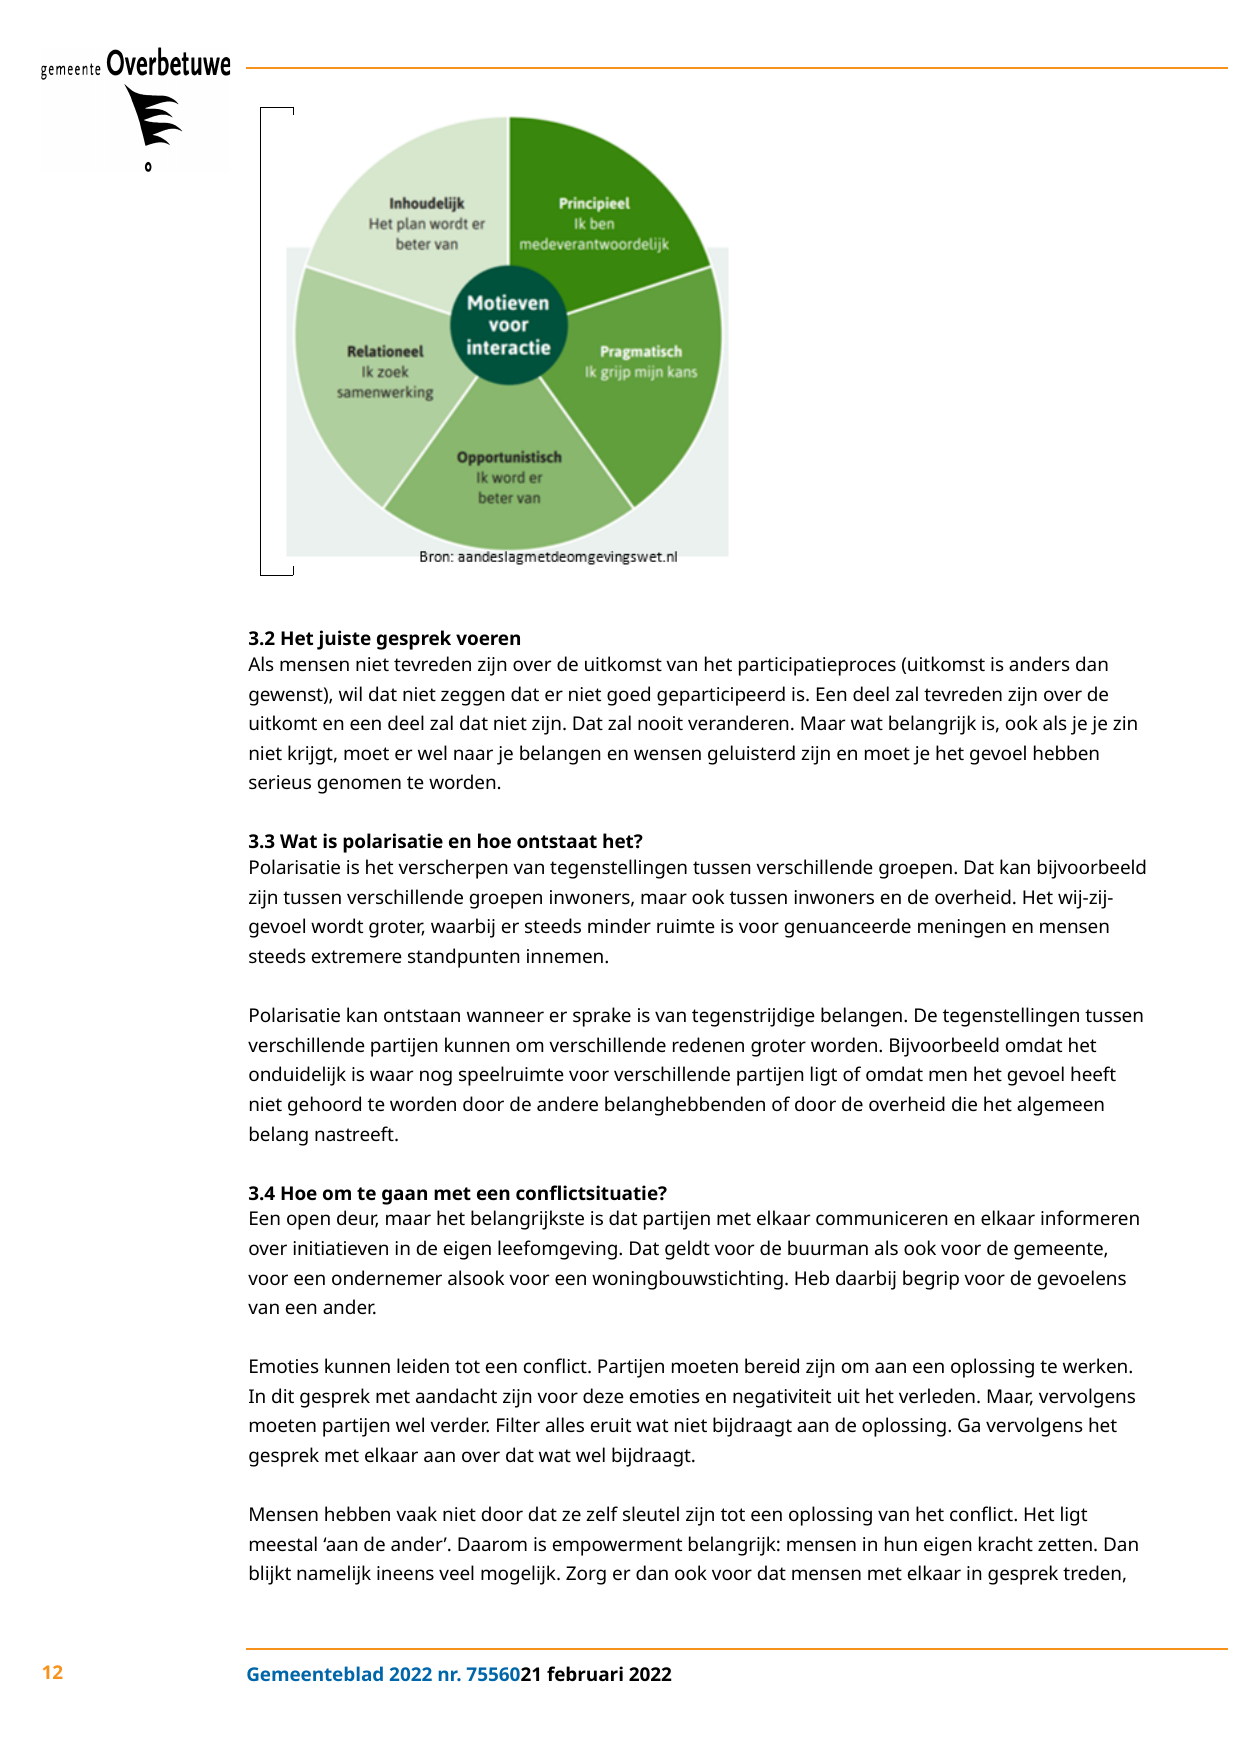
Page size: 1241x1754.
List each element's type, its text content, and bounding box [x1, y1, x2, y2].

text Mensen hebben vaak niet door dat ze zelf sleutel zijn tot een oplossing van het conflict. Het ligt meestal ‘aan de ander’. Daarom is empowerment belangrijk: mensen in hun eigen kracht zetten. Dan blijkt namelijk ineens veel mogelijk. Zorg er dan ook voor dat mensen met elkaar in gesprek treden, [248, 1501, 1152, 1586]
text Emoties kunnen leiden tot een conflict. Partijen moeten bereid zijn om aan een oplossing te werken. In dit gesprek met aandacht zijn voor deze emoties en negativiteit uit het verleden. Maar, vervolgens moeten partijen wel verder. Filter alles eruit wat niet bijdraagt aan de oplossing. Ga vervolgens het gesprek met elkaar aan over dat wat wel bijdraagt. [248, 1353, 1152, 1468]
text Als mensen niet tevreden zijn over de uitkomst van het participatieproces (uitkomst is anders dan gewenst), wil dat niet zeggen dat er niet goed geparticipeerd is. Een deel zal tevreden zijn over de uitkomt en een deel zal dat niet zijn. Dat zal nooit veranderen. Maar wat belangrijk is, ook als je je zin niet krijgt, moet er wel naar je belangen en wensen geluisterd zijn en moet je het gevoel hebben serieus genomen te worden. [248, 651, 1152, 795]
text Een open deur, maar het belangrijkste is dat partijen met elkaar communiceren en elkaar informeren over initiatieven in de eigen leefomgeving. Dat geldt voor de buurman als ook voor de gemeente, voor een ondernemer alsook voor een woningbouwstichting. Heb daarbij begrip voor de gevoelens van een ander. [248, 1206, 1152, 1320]
picture [41, 47, 231, 172]
text 3.4 Hoe om te gaan met een conflictsituatie? [248, 1180, 1152, 1206]
text 3.3 Wat is polarisatie en hoe ontstaat het? [248, 829, 1152, 854]
text Polarisatie kan ontstaan wanneer er sprake is van tegenstrijdige belangen. De tegenstellingen tussen verschillende partijen kunnen om verschillende redenen groter worden. Bijvoorbeeld omdat het onduidelijk is waar nog speelruimte voor verschillende partijen ligt of omdat men het gevoel heeft niet gehoord te worden door de andere belanghebbenden of door de overheid die het algemeen belang nastreeft. [248, 1002, 1152, 1146]
picture [268, 115, 742, 566]
text 3.2 Het juiste gesprek voeren [248, 626, 1152, 651]
text Polarisatie is het verscherpen van tegenstellingen tussen verschillende groepen. Dat kan bijvoorbeeld zijn tussen verschillende groepen inwoners, maar ook tussen inwoners en de overheid. Het wij-zij-gevoel wordt groter, waarbij er steeds minder ruimte is voor genuanceerde meningen en mensen steeds extremere standpunten innemen. [248, 854, 1152, 969]
